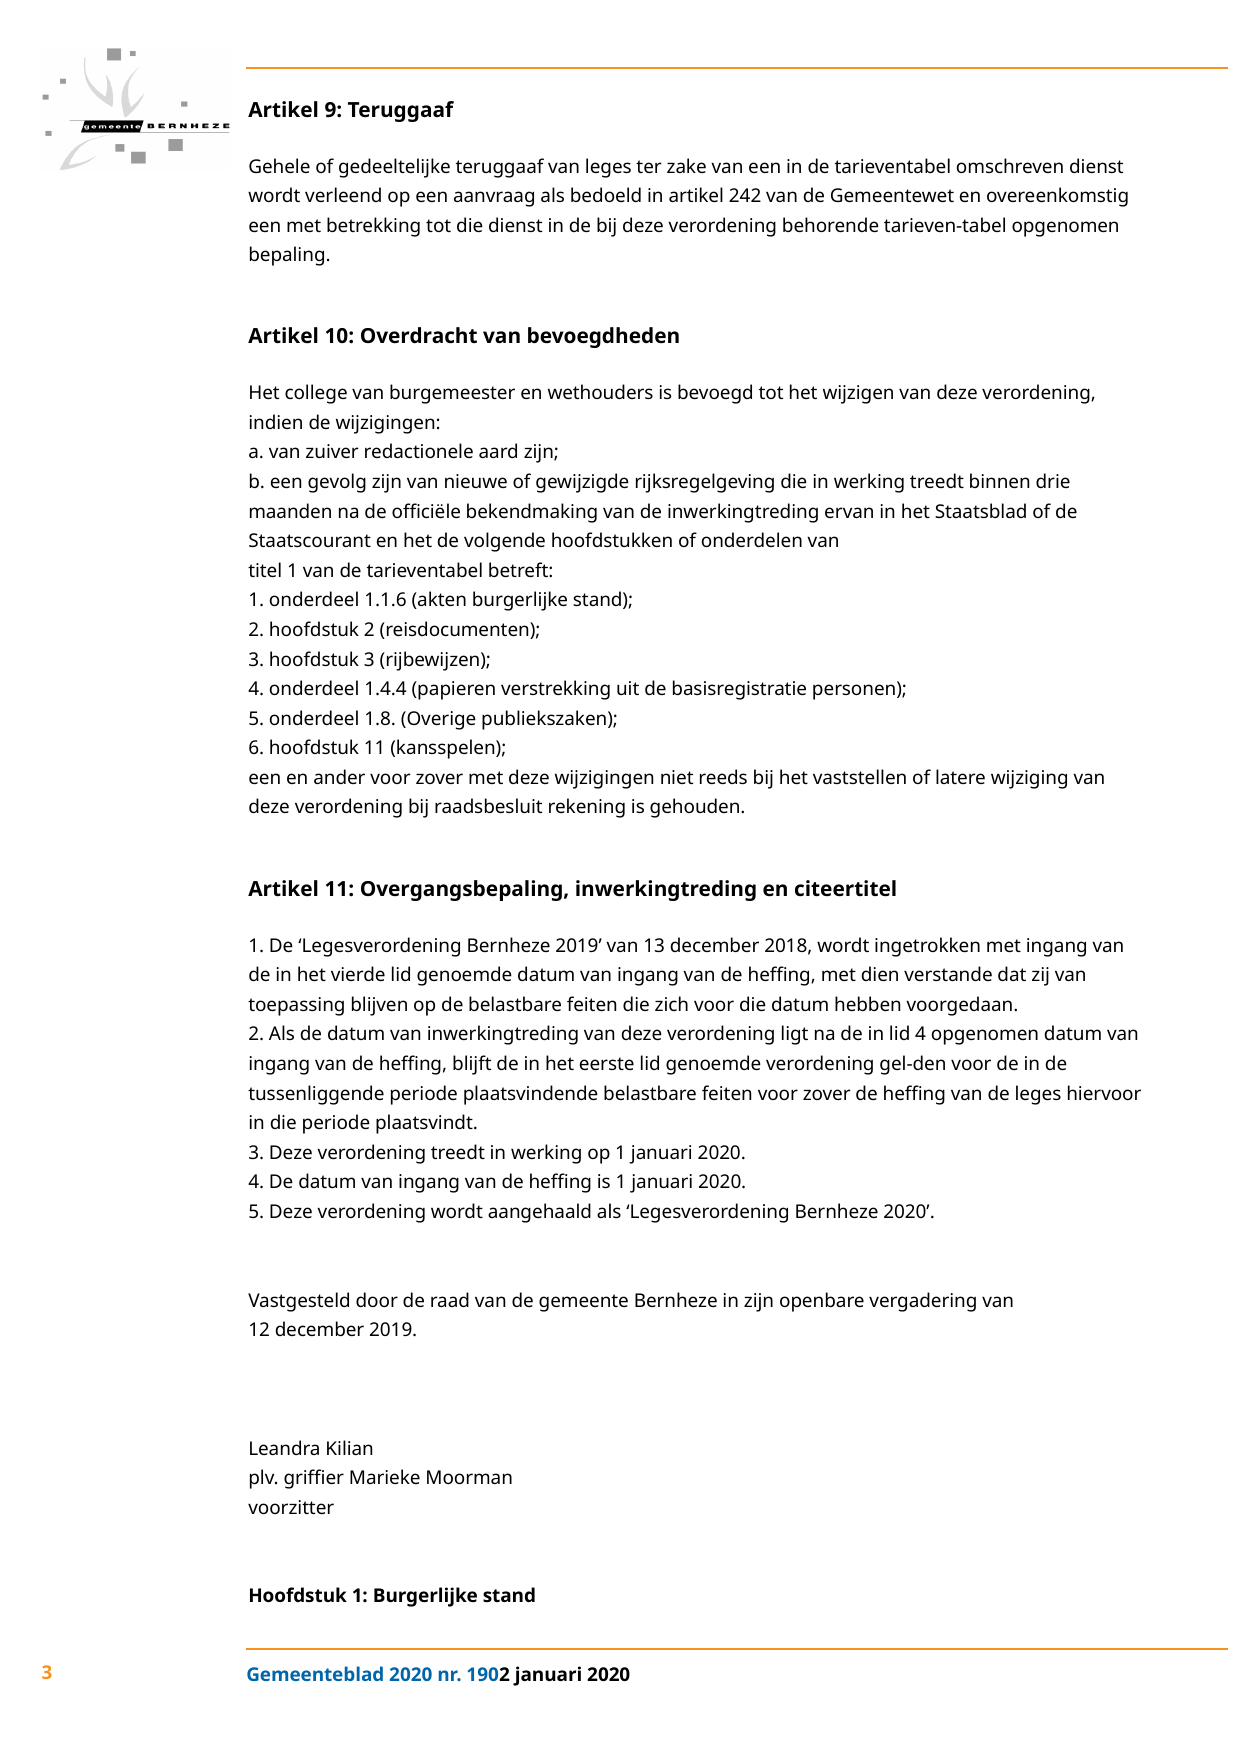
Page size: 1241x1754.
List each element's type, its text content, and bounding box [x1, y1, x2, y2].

text plv. griffier Marieke Moorman [248, 1464, 1152, 1490]
text voorzitter [248, 1494, 1152, 1519]
text 5. onderdeel 1.8. (Overige publiekszaken); [248, 705, 1152, 731]
text 5. Deze verordening wordt aangehaald als ‘Legesverordening Bernheze 2020’. [248, 1198, 1152, 1224]
text 2. hoofdstuk 2 (reisdocumenten); [248, 616, 1152, 642]
text Artikel 11: Overgangsbepaling, inwerkingtreding en citeertitel [248, 874, 1152, 902]
text een en ander voor zover met deze wijzigingen niet reeds bij het vaststellen of latere wijziging van deze verordening bij raadsbesluit rekening is gehouden. [248, 764, 1152, 819]
text 3. Deze verordening treedt in werking op 1 januari 2020. [248, 1139, 1152, 1164]
text 4. De datum van ingang van de heffing is 1 januari 2020. [248, 1168, 1152, 1194]
text 4. onderdeel 1.4.4 (papieren verstrekking uit de basisregistratie personen); [248, 675, 1152, 701]
text 2. Als de datum van inwerkingtreding van deze verordening ligt na de in lid 4 opgenomen datum van ingang van de heffing, blijft de in het eerste lid genoemde verordening gel-den voor de in de tussenliggende periode plaatsvindende belastbare feiten voor zover de heffing van de leges hiervoor in die periode plaatsvindt. [248, 1021, 1152, 1135]
text 1. onderdeel 1.1.6 (akten burgerlijke stand); [248, 587, 1152, 612]
text 6. hoofdstuk 11 (kansspelen); [248, 734, 1152, 760]
text Vastgesteld door de raad van de gemeente Bernheze in zijn openbare vergadering van [248, 1287, 1152, 1312]
text 12 december 2019. [248, 1316, 1152, 1342]
text b. een gevolg zijn van nieuwe of gewijzigde rijksregelgeving die in werking treedt binnen drie maanden na de officiële bekendmaking van de inwerkingtreding ervan in het Staatsblad of de Staatscourant en het de volgende hoofdstukken of onderdelen van [248, 468, 1152, 553]
text Leandra Kilian [248, 1435, 1152, 1460]
text Artikel 9: Teruggaaf [248, 95, 1152, 123]
text 1. De ‘Legesverordening Bernheze 2019’ van 13 december 2018, wordt ingetrokken met ingang van de in het vierde lid genoemde datum van ingang van de heffing, met dien verstande dat zij van toepassing blijven op de belastbare feiten die zich voor die datum hebben voorgedaan. [248, 932, 1152, 1017]
text titel 1 van de tarieventabel betreft: [248, 557, 1152, 583]
text Hoofdstuk 1: Burgerlijke stand [248, 1583, 1152, 1608]
text Artikel 10: Overdracht van bevoegdheden [248, 322, 1152, 350]
text a. van zuiver redactionele aard zijn; [248, 439, 1152, 464]
text Gehele of gedeeltelijke teruggaaf van leges ter zake van een in de tarieventabel omschreven dienst wordt verleend op een aanvraag als bedoeld in artikel 242 van de Gemeentewet en overeenkomstig een met betrekking tot die dienst in de bij deze verordening behorende tarieven-tabel opgenomen bepaling. [248, 153, 1152, 267]
picture [41, 47, 231, 172]
text 3. hoofdstuk 3 (rijbewijzen); [248, 646, 1152, 672]
text Het college van burgemeester en wethouders is bevoegd tot het wijzigen van deze verordening, indien de wijzigingen: [248, 379, 1152, 435]
